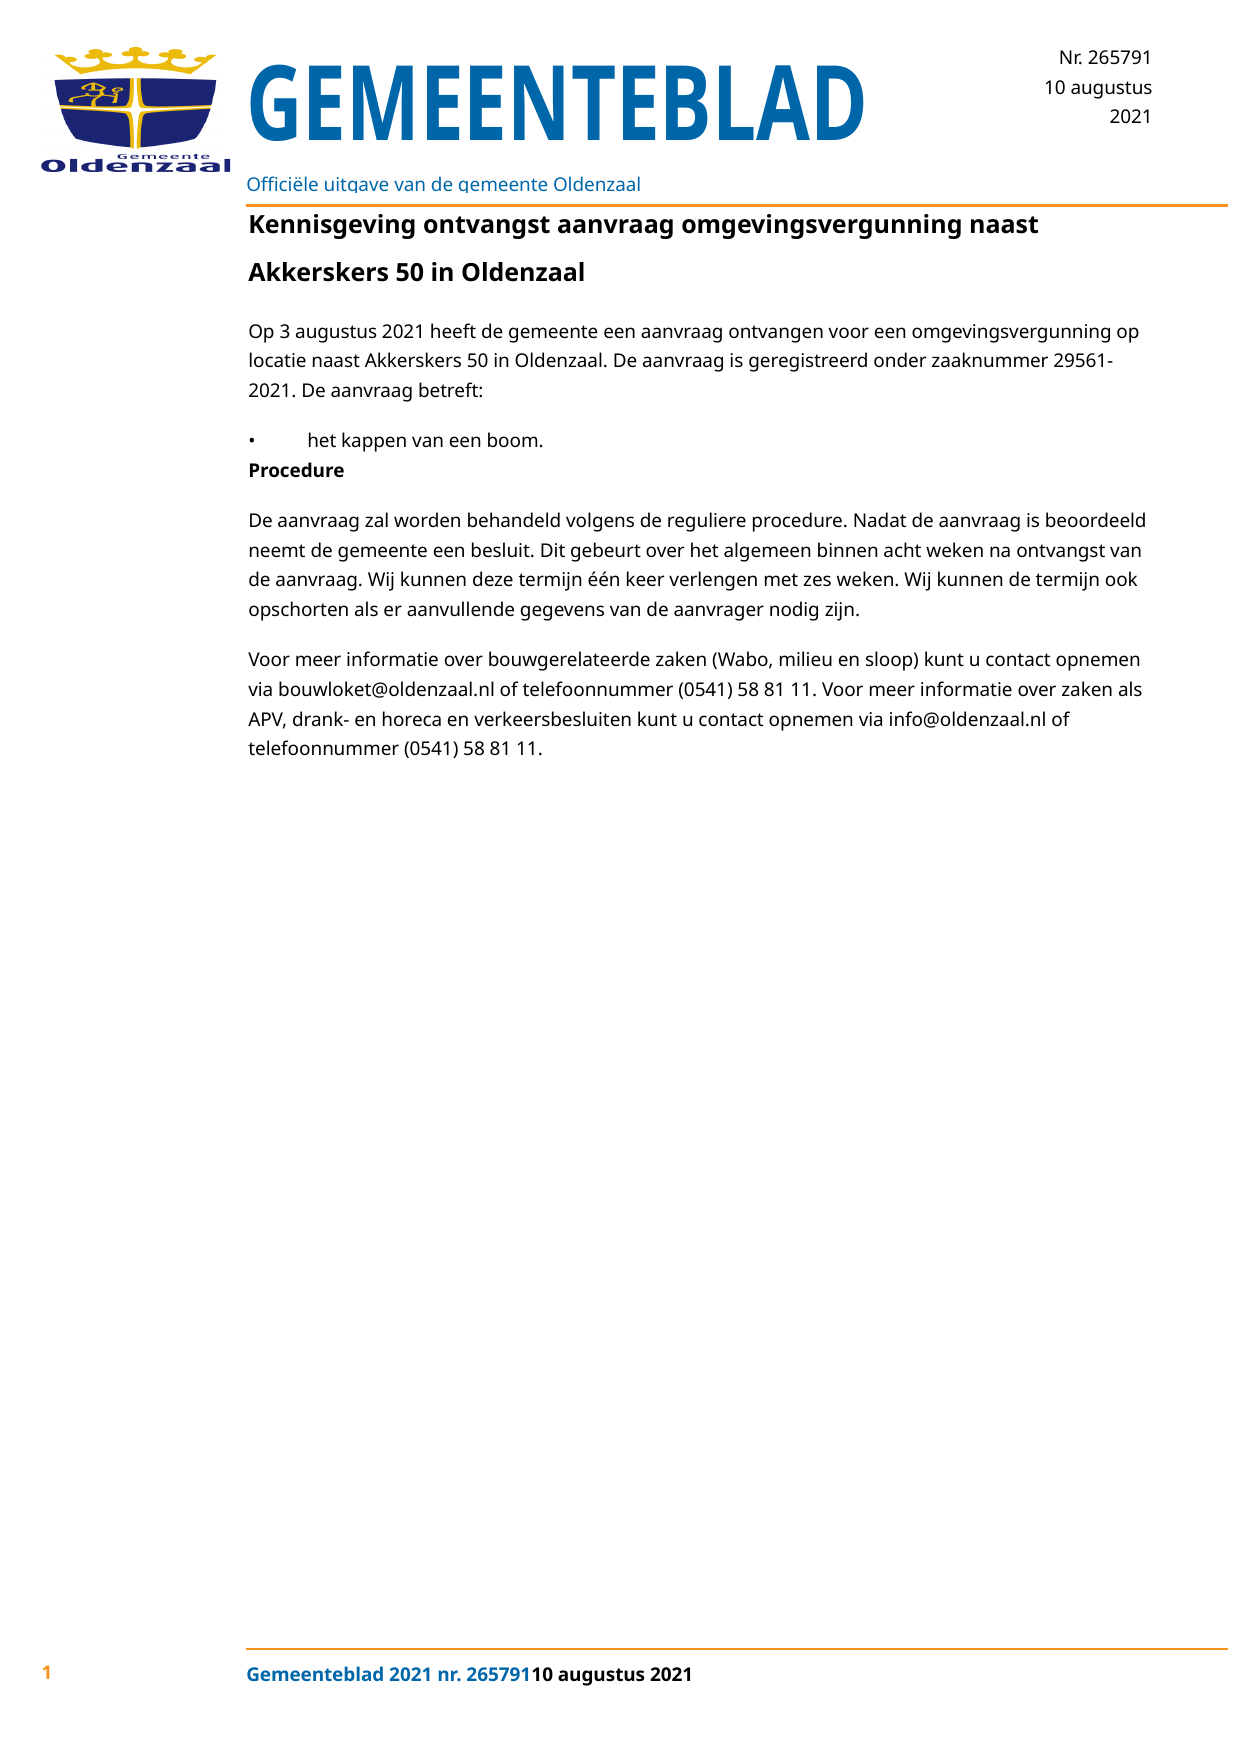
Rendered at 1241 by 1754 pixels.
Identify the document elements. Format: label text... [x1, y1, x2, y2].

text Voor meer informatie over bouwgerelateerde zaken (Wabo, milieu en sloop) kunt u contact opnemen via bouwloket@oldenzaal.nl of telefoonnummer (0541) 58 81 11. Voor meer informatie over zaken als APV, drank- en horeca en verkeersbesluiten kunt u contact opnemen via info@oldenzaal.nl of telefoonnummer (0541) 58 81 11. [248, 647, 1152, 761]
text Kennisgeving ontvangst aanvraag omgevingsvergunning naast Akkerskers 50 in Oldenzaal [248, 207, 1152, 288]
text Op 3 augustus 2021 heeft de gemeente een aanvraag ontvangen voor een omgevingsvergunning op locatie naast Akkerskers 50 in Oldenzaal. De aanvraag is geregistreerd onder zaaknummer 29561-2021. De aanvraag betreft: [248, 318, 1152, 403]
text Procedure [248, 457, 1152, 483]
picture [41, 47, 231, 172]
text De aanvraag zal worden behandeld volgens de reguliere procedure. Nadat de aanvraag is beoordeeld neemt de gemeente een besluit. Dit gebeurt over het algemeen binnen acht weken na ontvangst van de aanvraag. Wij kunnen deze termijn één keer verlengen met zes weken. Wij kunnen de termijn ook opschorten als er aanvullende gegevens van de aanvrager nodig zijn. [248, 507, 1152, 622]
list het kappen van een boom. [248, 427, 1152, 453]
